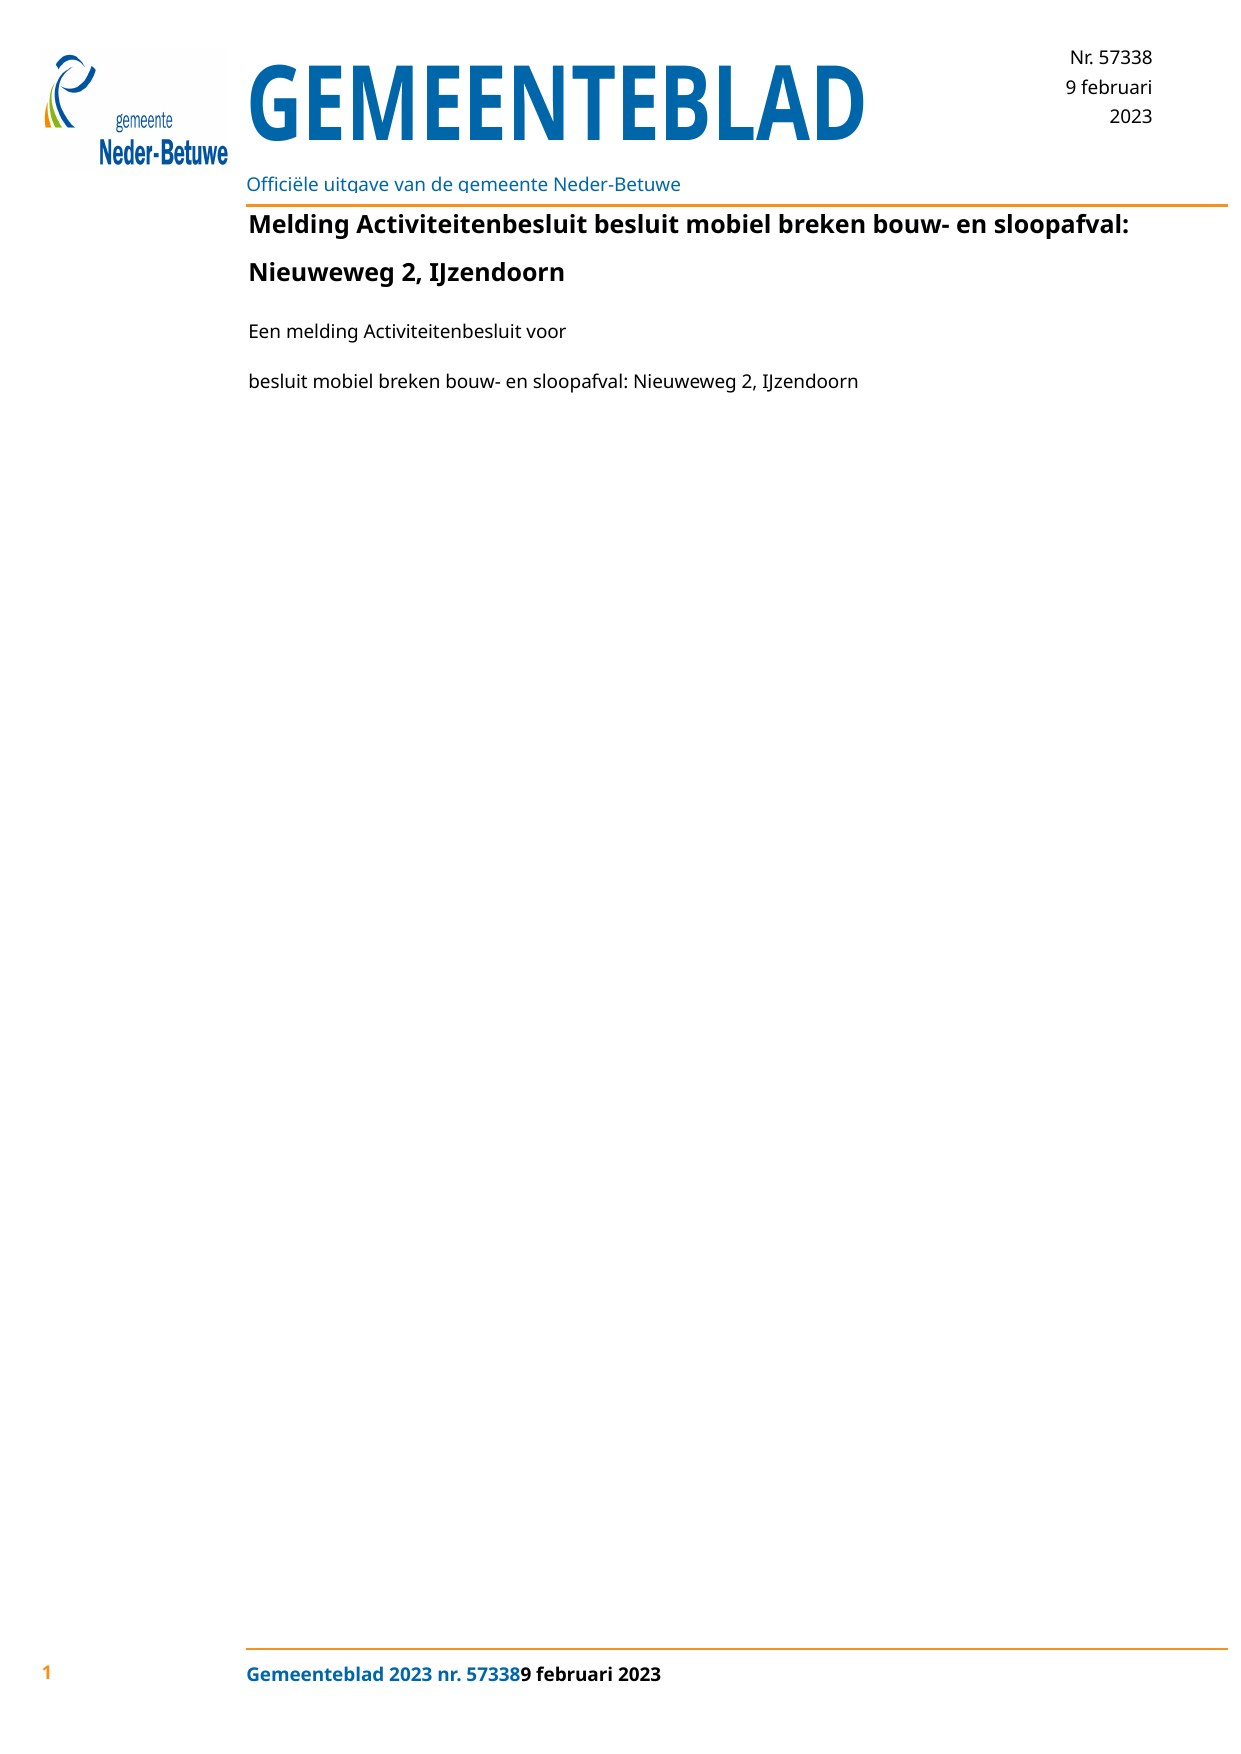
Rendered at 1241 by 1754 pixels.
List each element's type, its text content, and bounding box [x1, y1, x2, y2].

text Melding Activiteitenbesluit besluit mobiel breken bouw- en sloopafval: Nieuweweg 2, IJzendoorn [248, 207, 1152, 288]
picture [41, 47, 231, 172]
text Een melding Activiteitenbesluit voor [248, 318, 1152, 344]
text besluit mobiel breken bouw- en sloopafval: Nieuweweg 2, IJzendoorn [248, 368, 1152, 394]
